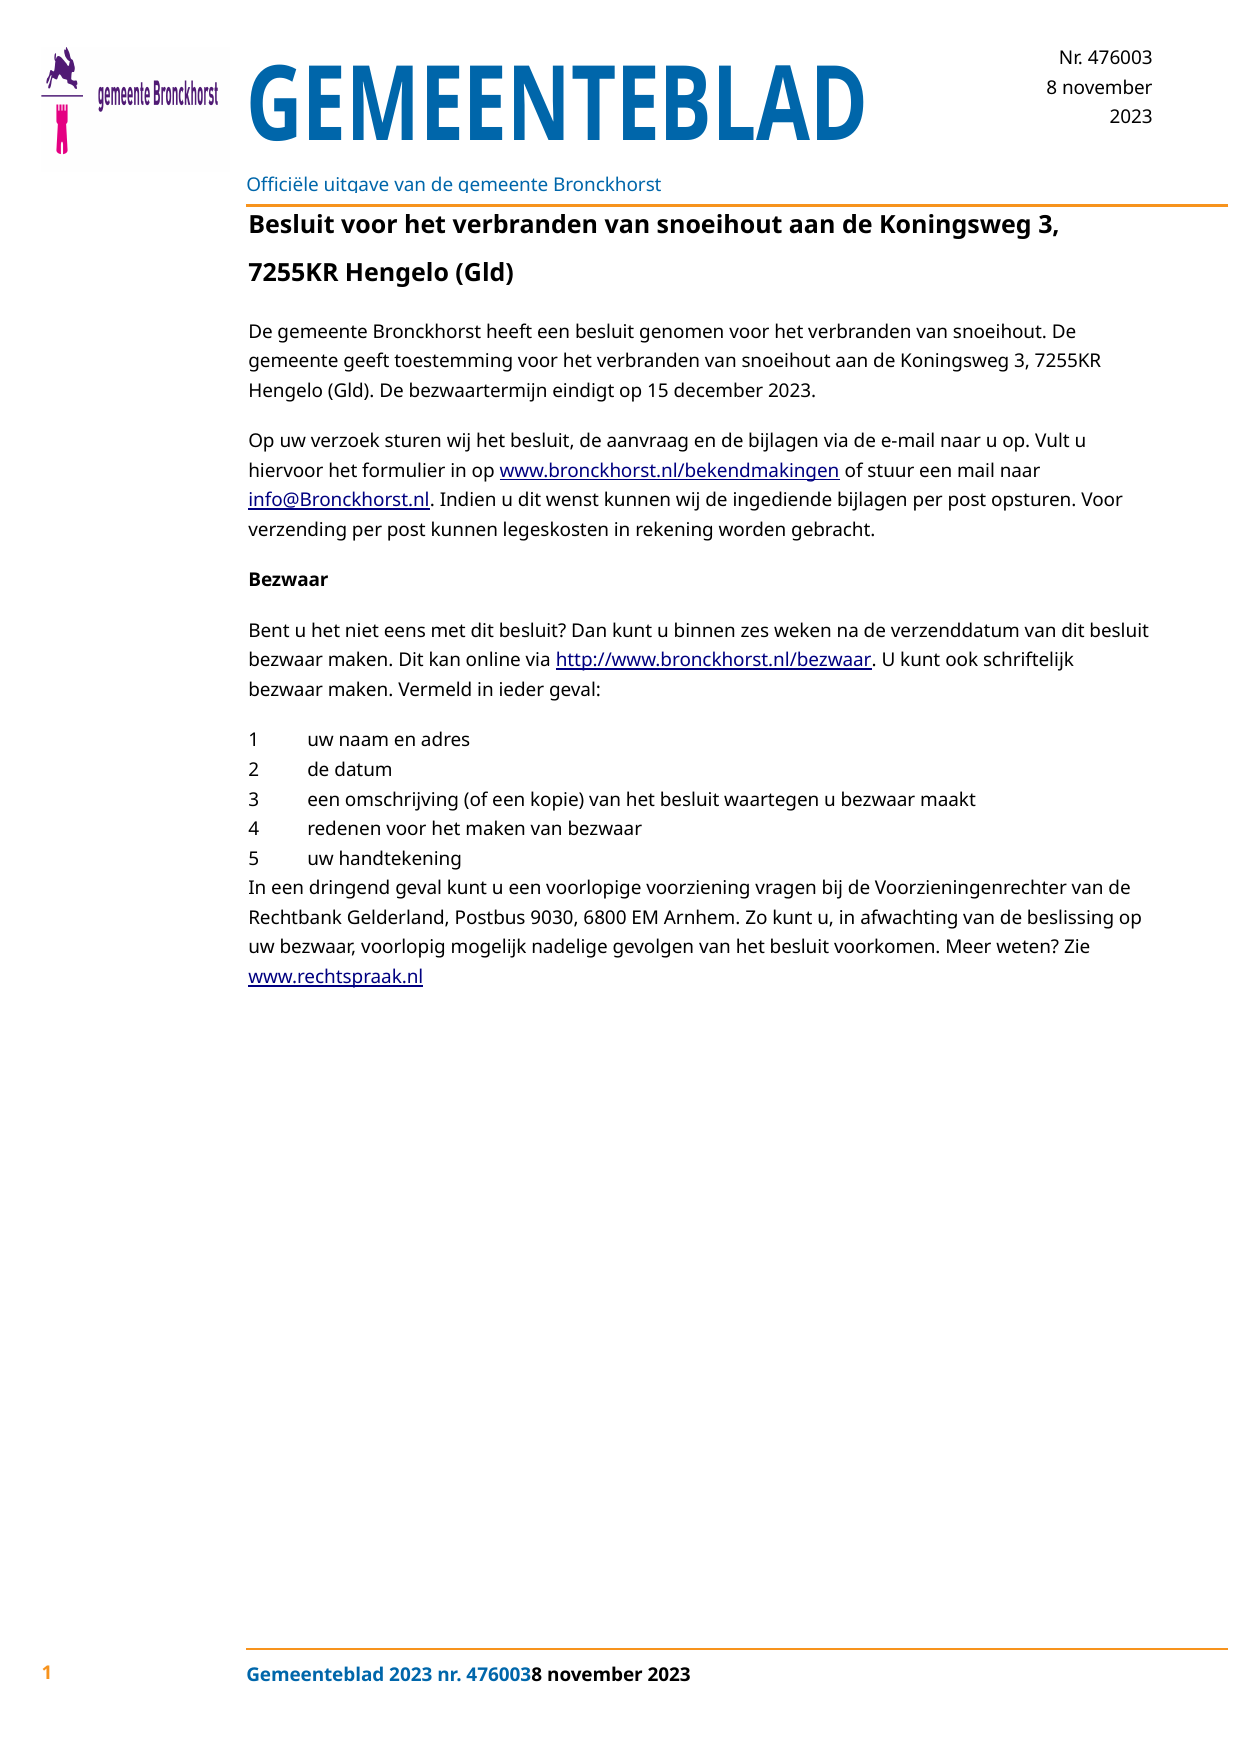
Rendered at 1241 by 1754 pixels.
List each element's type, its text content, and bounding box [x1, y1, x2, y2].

text Bent u het niet eens met dit besluit? Dan kunt u binnen zes weken na de verzenddatum van dit besluit bezwaar maken. Dit kan online via http://www.bronckhorst.nl/bezwaar. U kunt ook schriftelijk bezwaar maken. Vermeld in ieder geval: [248, 617, 1152, 702]
text Op uw verzoek sturen wij het besluit, de aanvraag en de bijlagen via de e-mail naar u op. Vult u hiervoor het formulier in op www.bronckhorst.nl/bekendmakingen of stuur een mail naar info@Bronckhorst.nl. Indien u dit wenst kunnen wij de ingediende bijlagen per post opsturen. Voor verzending per post kunnen legeskosten in rekening worden gebracht. [248, 427, 1152, 542]
list redenen voor het maken van bezwaar [248, 815, 1152, 841]
text Bezwaar [248, 567, 1152, 592]
list de datum [248, 756, 1152, 782]
text De gemeente Bronckhorst heeft een besluit genomen voor het verbranden van snoeihout. De gemeente geeft toestemming voor het verbranden van snoeihout aan de Koningsweg 3, 7255KR Hengelo (Gld). De bezwaartermijn eindigt op 15 december 2023. [248, 318, 1152, 403]
text Besluit voor het verbranden van snoeihout aan de Koningsweg 3, 7255KR Hengelo (Gld) [248, 207, 1152, 288]
picture [41, 47, 231, 172]
list een omschrijving (of een kopie) van het besluit waartegen u bezwaar maakt [248, 786, 1152, 812]
list uw handtekening [248, 845, 1152, 871]
text In een dringend geval kunt u een voorlopige voorziening vragen bij de Voorzieningenrechter van de Rechtbank Gelderland, Postbus 9030, 6800 EM Arnhem. Zo kunt u, in afwachting van de beslissing op uw bezwaar, voorlopig mogelijk nadelige gevolgen van het besluit voorkomen. Meer weten? Zie www.rechtspraak.nl [248, 874, 1152, 989]
list uw naam en adres [248, 727, 1152, 752]
